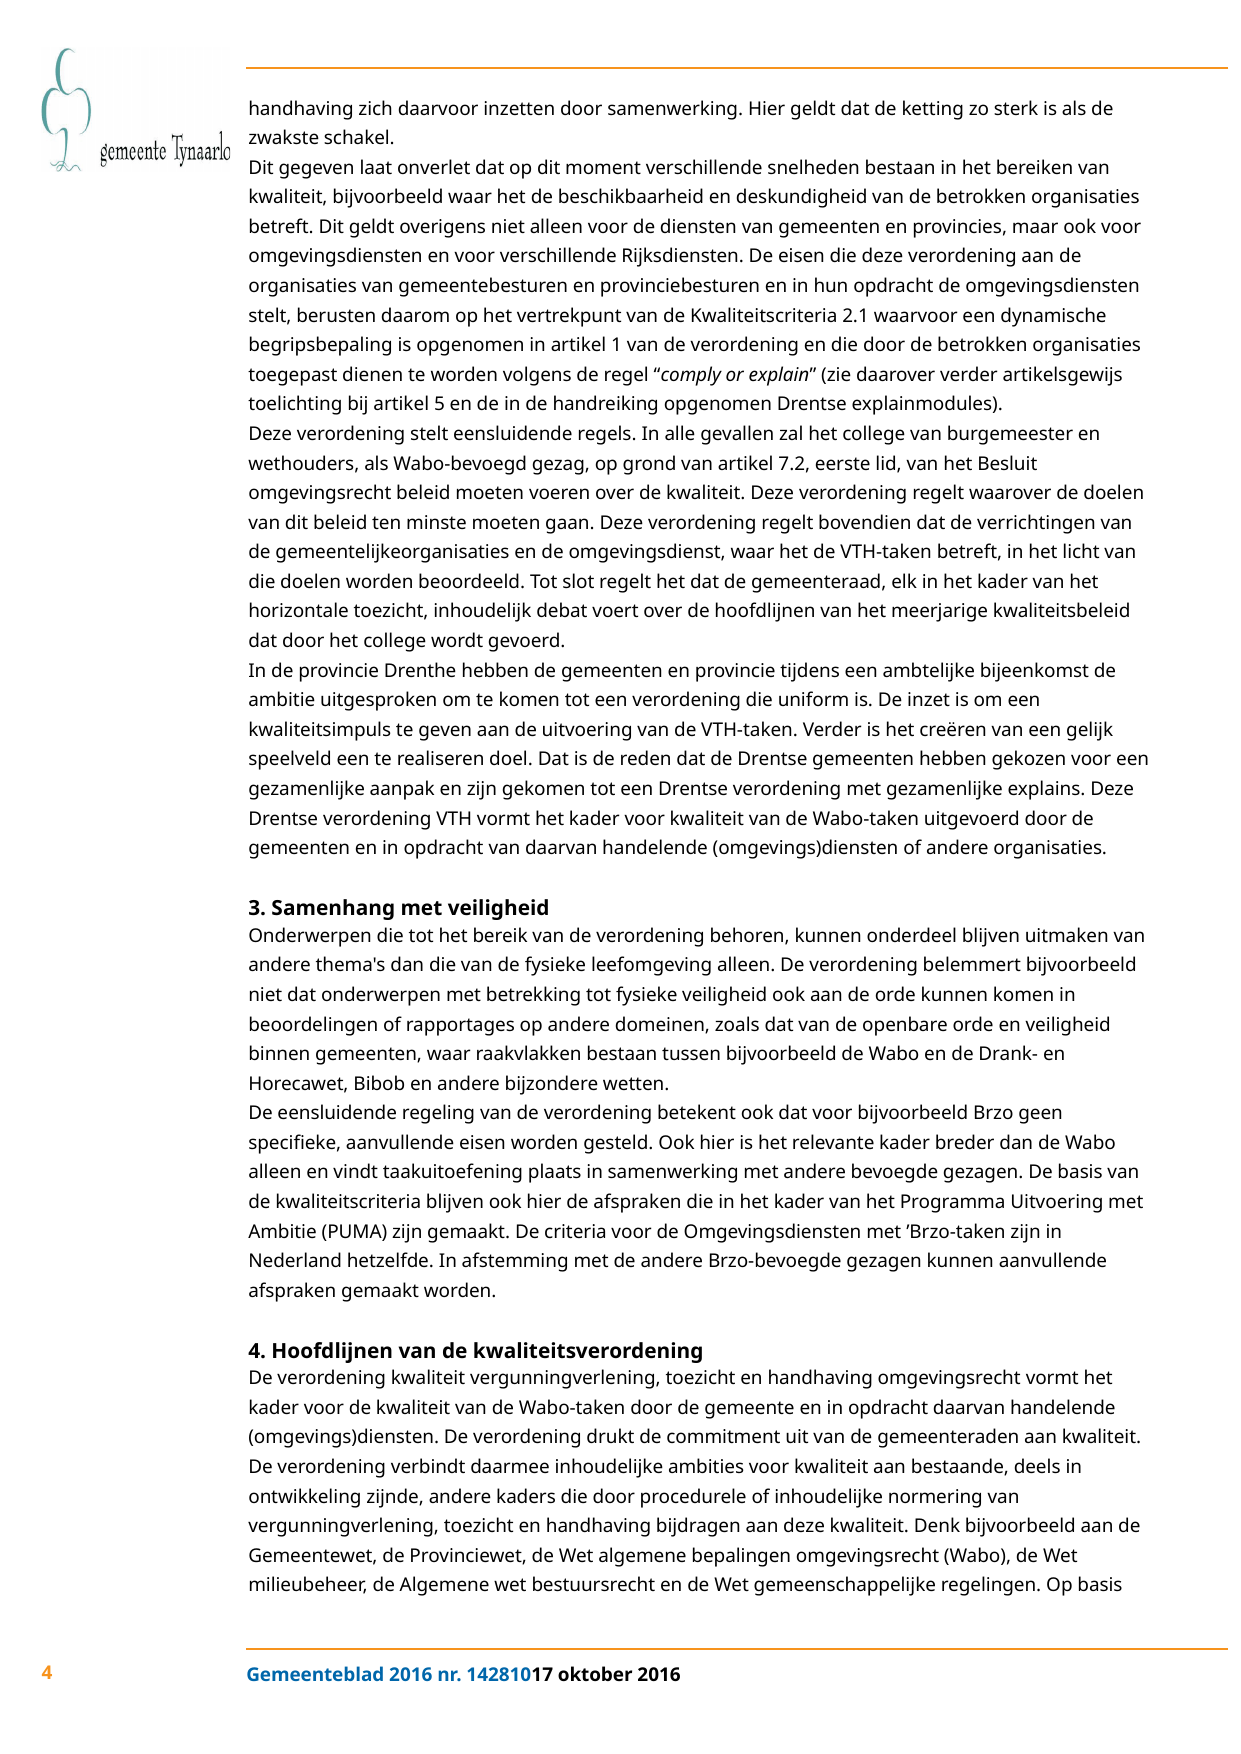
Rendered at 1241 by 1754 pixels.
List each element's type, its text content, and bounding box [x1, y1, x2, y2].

text De verordening kwaliteit vergunningverlening, toezicht en handhaving omgevingsrecht vormt het kader voor de kwaliteit van de Wabo-taken door de gemeente en in opdracht daarvan handelende (omgevings)diensten. De verordening drukt de commitment uit van de gemeenteraden aan kwaliteit. [248, 1364, 1152, 1449]
text De eensluidende regeling van de verordening betekent ook dat voor bijvoorbeeld Brzo geen specifieke, aanvullende eisen worden gesteld. Ook hier is het relevante kader breder dan de Wabo alleen en vindt taakuitoefening plaats in samenwerking met andere bevoegde gezagen. De basis van de kwaliteitscriteria blijven ook hier de afspraken die in het kader van het Programma Uitvoering met Ambitie (PUMA) zijn gemaakt. De criteria voor de Omgevingsdiensten met ’Brzo-taken zijn in Nederland hetzelfde. In afstemming met de andere Brzo-bevoegde gezagen kunnen aanvullende afspraken gemaakt worden. [248, 1099, 1152, 1303]
text 4. Hoofdlijnen van de kwaliteitsverordening [248, 1336, 1152, 1364]
text 3. Samenhang met veiligheid [248, 893, 1152, 922]
text handhaving zich daarvoor inzetten door samenwerking. Hier geldt dat de ketting zo sterk is als de zwakste schakel. [248, 95, 1152, 150]
text Deze verordening stelt eensluidende regels. In alle gevallen zal het college van burgemeester en wethouders, als Wabo-bevoegd gezag, op grond van artikel 7.2, eerste lid, van het Besluit omgevingsrecht beleid moeten voeren over de kwaliteit. Deze verordening regelt waarover de doelen van dit beleid ten minste moeten gaan. Deze verordening regelt bovendien dat de verrichtingen van de gemeentelijkeorganisaties en de omgevingsdienst, waar het de VTH-taken betreft, in het licht van die doelen worden beoordeeld. Tot slot regelt het dat de gemeenteraad, elk in het kader van het horizontale toezicht, inhoudelijk debat voert over de hoofdlijnen van het meerjarige kwaliteitsbeleid dat door het college wordt gevoerd. [248, 420, 1152, 653]
text De verordening verbindt daarmee inhoudelijke ambities voor kwaliteit aan bestaande, deels in ontwikkeling zijnde, andere kaders die door procedurele of inhoudelijke normering van vergunningverlening, toezicht en handhaving bijdragen aan deze kwaliteit. Denk bijvoorbeeld aan de Gemeentewet, de Provinciewet, de Wet algemene bepalingen omgevingsrecht (Wabo), de Wet milieubeheer, de Algemene wet bestuursrecht en de Wet gemeenschappelijke regelingen. Op basis [248, 1453, 1152, 1597]
text Onderwerpen die tot het bereik van de verordening behoren, kunnen onderdeel blijven uitmaken van andere thema's dan die van de fysieke leefomgeving alleen. De verordening belemmert bijvoorbeeld niet dat onderwerpen met betrekking tot fysieke veiligheid ook aan de orde kunnen komen in beoordelingen of rapportages op andere domeinen, zoals dat van de openbare orde en veiligheid binnen gemeenten, waar raakvlakken bestaan tussen bijvoorbeeld de Wabo en de Drank- en Horecawet, Bibob en andere bijzondere wetten. [248, 922, 1152, 1096]
picture [41, 47, 231, 172]
text Dit gegeven laat onverlet dat op dit moment verschillende snelheden bestaan in het bereiken van kwaliteit, bijvoorbeeld waar het de beschikbaarheid en deskundigheid van de betrokken organisaties betreft. Dit geldt overigens niet alleen voor de diensten van gemeenten en provincies, maar ook voor omgevingsdiensten en voor verschillende Rijksdiensten. De eisen die deze verordening aan de organisaties van gemeentebesturen en provinciebesturen en in hun opdracht de omgevingsdiensten stelt, berusten daarom op het vertrekpunt van de Kwaliteitscriteria 2.1 waarvoor een dynamische begripsbepaling is opgenomen in artikel 1 van de verordening en die door de betrokken organisaties toegepast dienen te worden volgens de regel “comply or explain” (zie daarover verder artikelsgewijs toelichting bij artikel 5 en de in de handreiking opgenomen Drentse explainmodules). [248, 154, 1152, 416]
text In de provincie Drenthe hebben de gemeenten en provincie tijdens een ambtelijke bijeenkomst de ambitie uitgesproken om te komen tot een verordening die uniform is. De inzet is om een kwaliteitsimpuls te geven aan de uitvoering van de VTH-taken. Verder is het creëren van een gelijk speelveld een te realiseren doel. Dat is de reden dat de Drentse gemeenten hebben gekozen voor een gezamenlijke aanpak en zijn gekomen tot een Drentse verordening met gezamenlijke explains. Deze Drentse verordening VTH vormt het kader voor kwaliteit van de Wabo-taken uitgevoerd door de gemeenten en in opdracht van daarvan handelende (omgevings)diensten of andere organisaties. [248, 657, 1152, 860]
